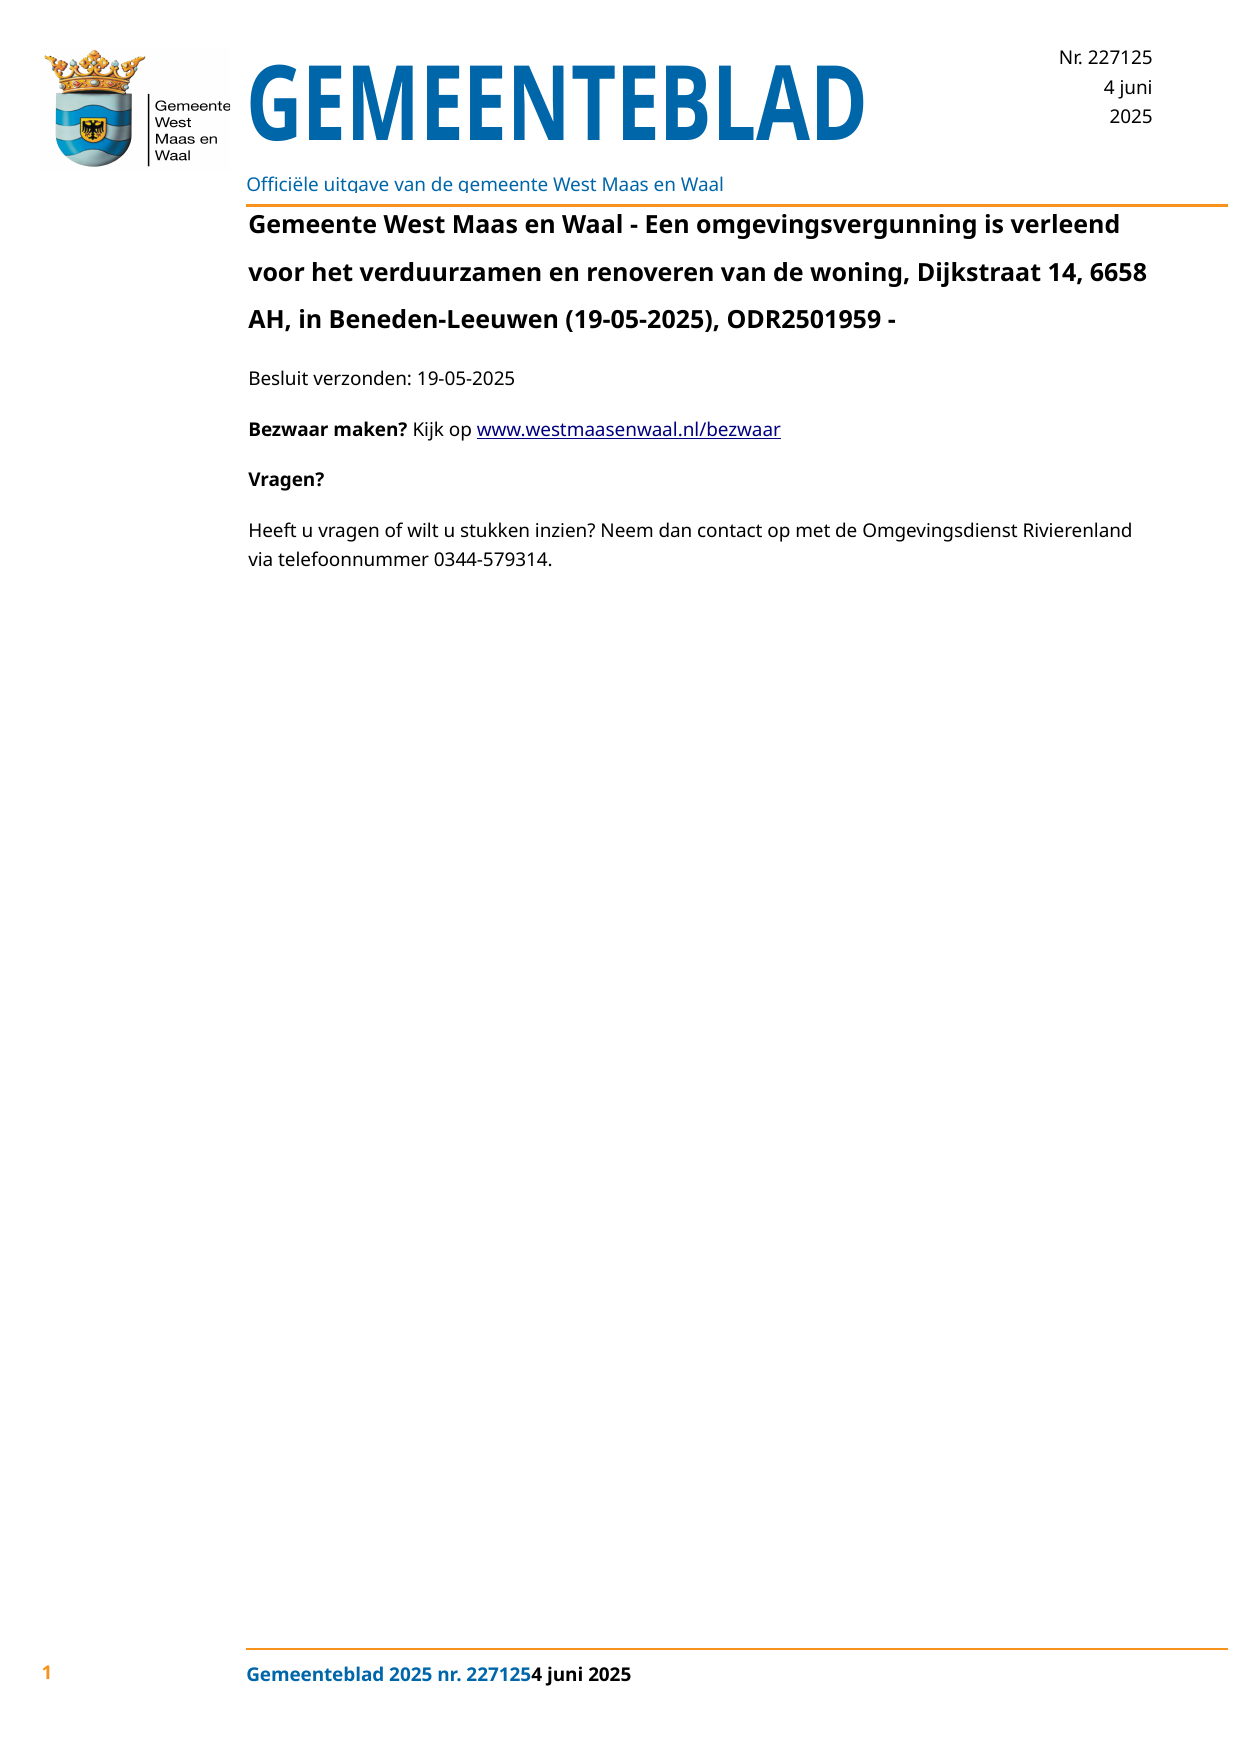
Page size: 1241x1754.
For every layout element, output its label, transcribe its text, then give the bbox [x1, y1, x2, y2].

text Vragen? [248, 466, 1152, 492]
text Gemeente West Maas en Waal - Een omgevingsvergunning is verleend voor het verduurzamen en renoveren van de woning, Dijkstraat 14, 6658 AH, in Beneden-Leeuwen (19-05-2025), ODR2501959 - [248, 207, 1152, 336]
text Bezwaar maken? Kijk op www.westmaasenwaal.nl/bezwaar [248, 416, 1152, 442]
picture [41, 47, 231, 172]
text Heeft u vragen of wilt u stukken inzien? Neem dan contact op met de Omgevingsdienst Rivierenland via telefoonnummer 0344-579314. [248, 517, 1152, 572]
text Besluit verzonden: 19-05-2025 [248, 366, 1152, 391]
